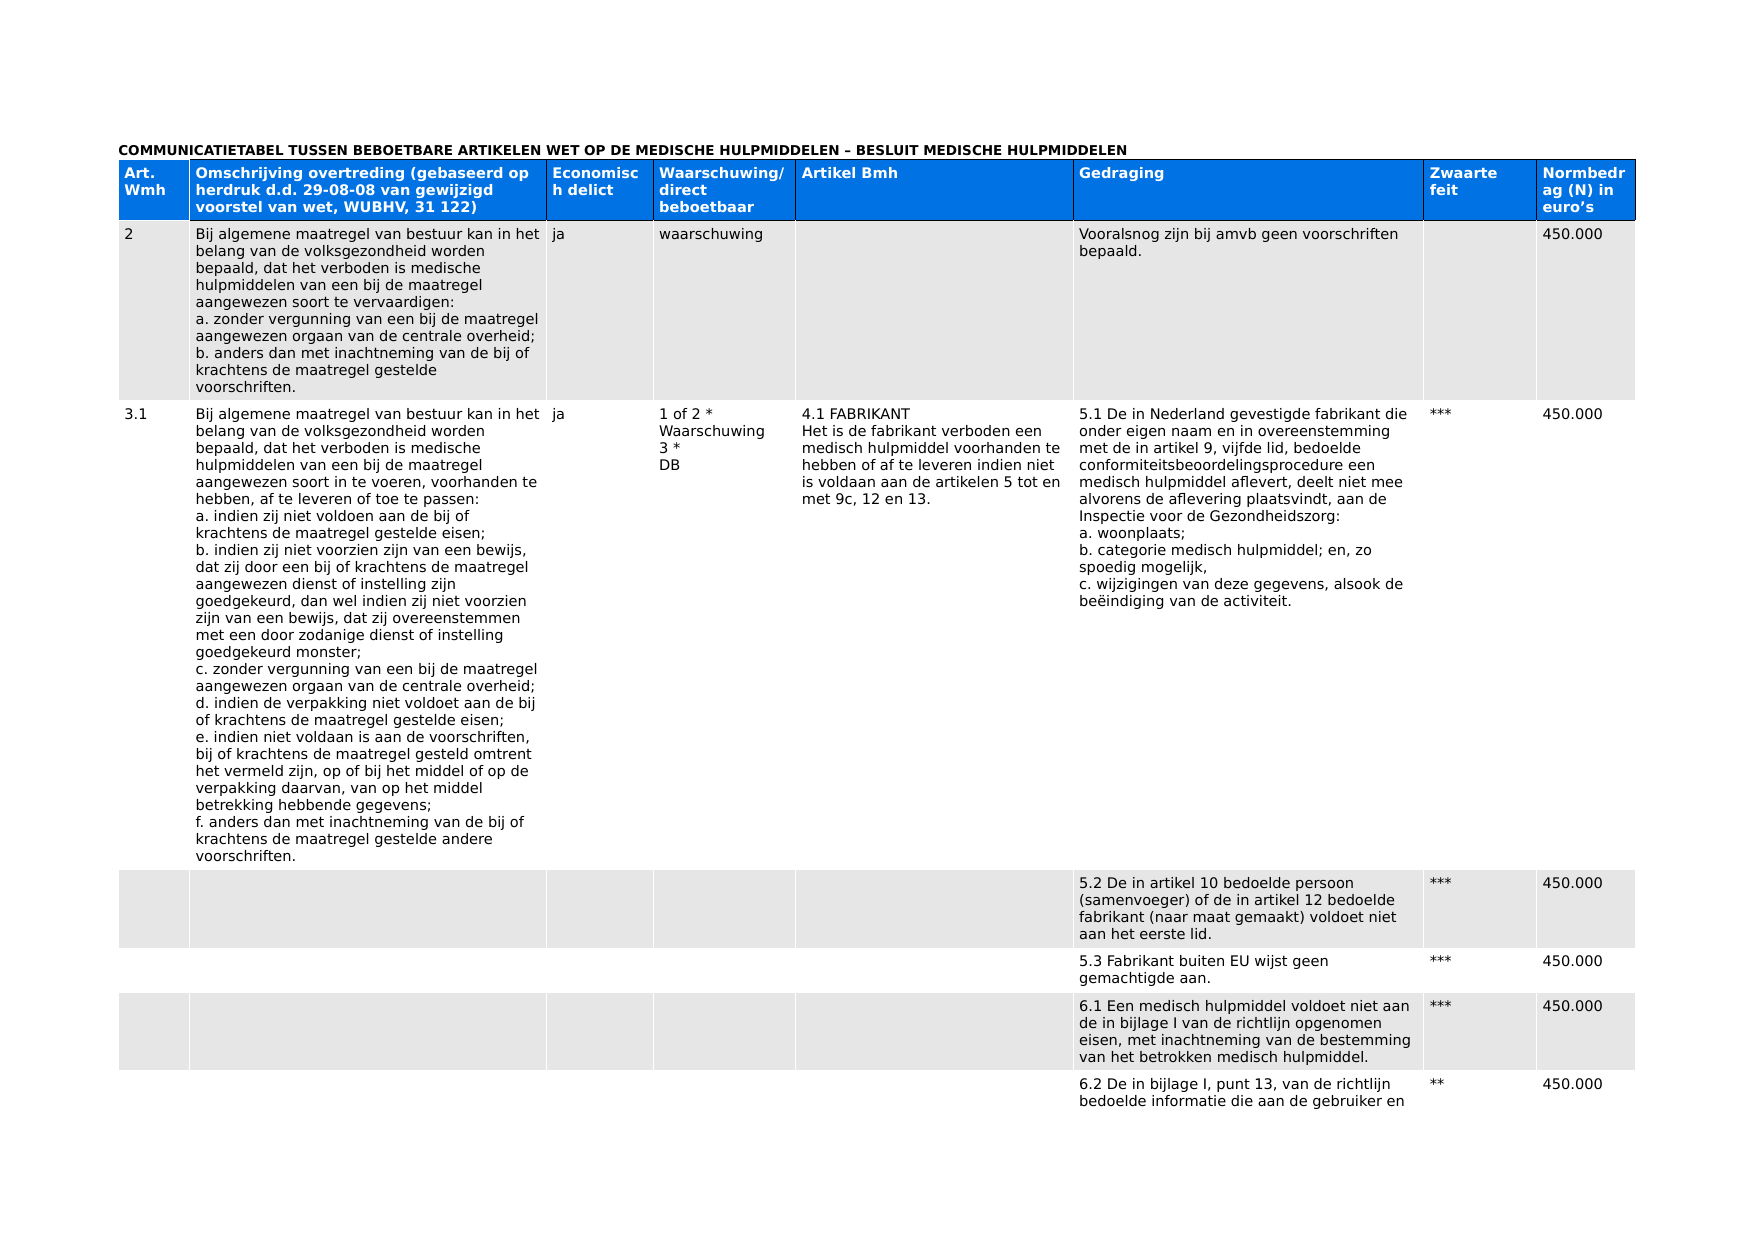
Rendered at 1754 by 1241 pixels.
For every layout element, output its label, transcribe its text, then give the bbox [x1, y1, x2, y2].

table_cell Bij algemene maatregel van bestuur kan in het belang van de volksgezondheid worden bepaald, dat het verboden is medische hulpmiddelen van een bij de maatregel aangewezen soort in te voeren, voorhanden te hebben, af te leveren of toe te passen: a. indien zij niet voldoen aan de bij of krachtens de maatregel gestelde eisen; b. indien zij niet voorzien zijn van een bewijs, dat zij door een bij of krachtens de maatregel aangewezen dienst of instelling zijn goedgekeurd, dan wel indien zij niet voorzien zijn van een bewijs, dat zij overeenstemmen met een door zodanige dienst of instelling goedgekeurd monster; c. zonder vergunning van een bij de maatregel aangewezen orgaan van de centrale overheid; d. indien de verpakking niet voldoet aan de bij of krachtens de maatregel gestelde eisen; e. indien niet voldaan is aan de voorschriften, bij of krachtens de maatregel gesteld omtrent het vermeld zijn, op of bij het middel of op de verpakking daarvan, van op het middel betrekking hebbende gegevens; f. anders dan met inachtneming van de bij of krachtens de maatregel gestelde andere voorschriften. [190, 401, 546, 869]
table_cell 1 of 2 * Waarschuwing 3 * DB [654, 401, 795, 869]
table_cell [119, 1071, 189, 1115]
table_cell [654, 949, 795, 992]
table_cell waarschuwing [654, 221, 795, 400]
table_cell [1424, 221, 1536, 400]
table_cell 4.1 FABRIKANT Het is de fabrikant verboden een medisch hulpmiddel voorhanden te hebben of af te leveren indien niet is voldaan aan de artikelen 5 tot en met 9c, 12 en 13. [796, 401, 1073, 869]
table_cell 450.000 [1537, 401, 1635, 869]
table_cell [796, 1071, 1073, 1115]
table_cell Vooralsnog zijn bij amvb geen voorschriften bepaald. [1074, 221, 1423, 400]
table_cell 450.000 [1537, 221, 1635, 400]
table_cell [796, 221, 1073, 400]
table_cell 3.1 [119, 401, 189, 869]
table_cell [796, 870, 1073, 948]
table_cell Omschrijving overtreding (gebaseerd op herdruk d.d. 29-08-08 van gewijzigd voorstel van wet, WUBHV, 31 122) [190, 160, 546, 220]
table_cell [796, 949, 1073, 992]
table_header COMMUNICATIETABEL TUSSEN BEBOETBARE ARTIKELEN WET OP DE MEDISCHE HULPMIDDELEN – BESLUIT MEDISCHE HULPMIDDELEN [118, 143, 1636, 159]
table_cell [190, 949, 546, 992]
table_cell ** [1424, 1071, 1536, 1115]
table_cell [190, 1071, 546, 1115]
table_cell 5.3 Fabrikant buiten EU wijst geen gemachtigde aan. [1074, 949, 1423, 992]
table_cell 6.1 Een medisch hulpmiddel voldoet niet aan de in bijlage I van de richtlijn opgenomen eisen, met inachtneming van de bestemming van het betrokken medisch hulpmiddel. [1074, 993, 1423, 1070]
table_cell Gedraging [1074, 160, 1423, 220]
table_cell [654, 993, 795, 1070]
table_cell [547, 1071, 653, 1115]
table_cell [119, 949, 189, 992]
table_cell *** [1424, 401, 1536, 869]
table_cell Normbedrag (N) in euro’s [1537, 160, 1635, 220]
table_cell Bij algemene maatregel van bestuur kan in het belang van de volksgezondheid worden bepaald, dat het verboden is medische hulpmiddelen van een bij de maatregel aangewezen soort te vervaardigen: a. zonder vergunning van een bij de maatregel aangewezen orgaan van de centrale overheid; b. anders dan met inachtneming van de bij of krachtens de maatregel gestelde voorschriften. [190, 221, 546, 400]
table_cell [796, 993, 1073, 1070]
table_cell [547, 870, 653, 948]
table_cell Waarschuwing/direct beboetbaar [654, 160, 795, 220]
table_cell 450.000 [1537, 870, 1635, 948]
table_cell *** [1424, 870, 1536, 948]
table_cell 2 [119, 221, 189, 400]
table_cell [119, 993, 189, 1070]
table_cell 450.000 [1537, 949, 1635, 992]
table_cell 6.2 De in bijlage I, punt 13, van de richtlijn bedoelde informatie die aan de gebruiker en [1074, 1071, 1423, 1115]
table_cell Artikel Bmh [796, 160, 1073, 220]
table_cell ja [547, 401, 653, 869]
table_cell Art. Wmh [119, 160, 189, 220]
table_cell [547, 949, 653, 992]
table_cell 450.000 [1537, 1071, 1635, 1115]
table_cell [190, 993, 546, 1070]
table_cell *** [1424, 993, 1536, 1070]
table_cell *** [1424, 949, 1536, 992]
table_cell Economisch delict [547, 160, 653, 220]
table_cell 5.2 De in artikel 10 bedoelde persoon (samenvoeger) of de in artikel 12 bedoelde fabrikant (naar maat gemaakt) voldoet niet aan het eerste lid. [1074, 870, 1423, 948]
table_cell ja [547, 221, 653, 400]
table_cell 5.1 De in Nederland gevestigde fabrikant die onder eigen naam en in overeenstemming met de in artikel 9, vijfde lid, bedoelde conformiteitsbeoordelingsprocedure een medisch hulpmiddel aflevert, deelt niet mee alvorens de aflevering plaatsvindt, aan de Inspectie voor de Gezondheidszorg: a. woonplaats; b. categorie medisch hulpmiddel; en, zo spoedig mogelijk, c. wijzigingen van deze gegevens, alsook de beëindiging van de activiteit. [1074, 401, 1423, 869]
table_cell 450.000 [1537, 993, 1635, 1070]
table_cell [654, 870, 795, 948]
table_cell [119, 870, 189, 948]
table_cell [547, 993, 653, 1070]
table_cell Zwaarte feit [1424, 160, 1536, 220]
table_cell [654, 1071, 795, 1115]
table_cell [190, 870, 546, 948]
